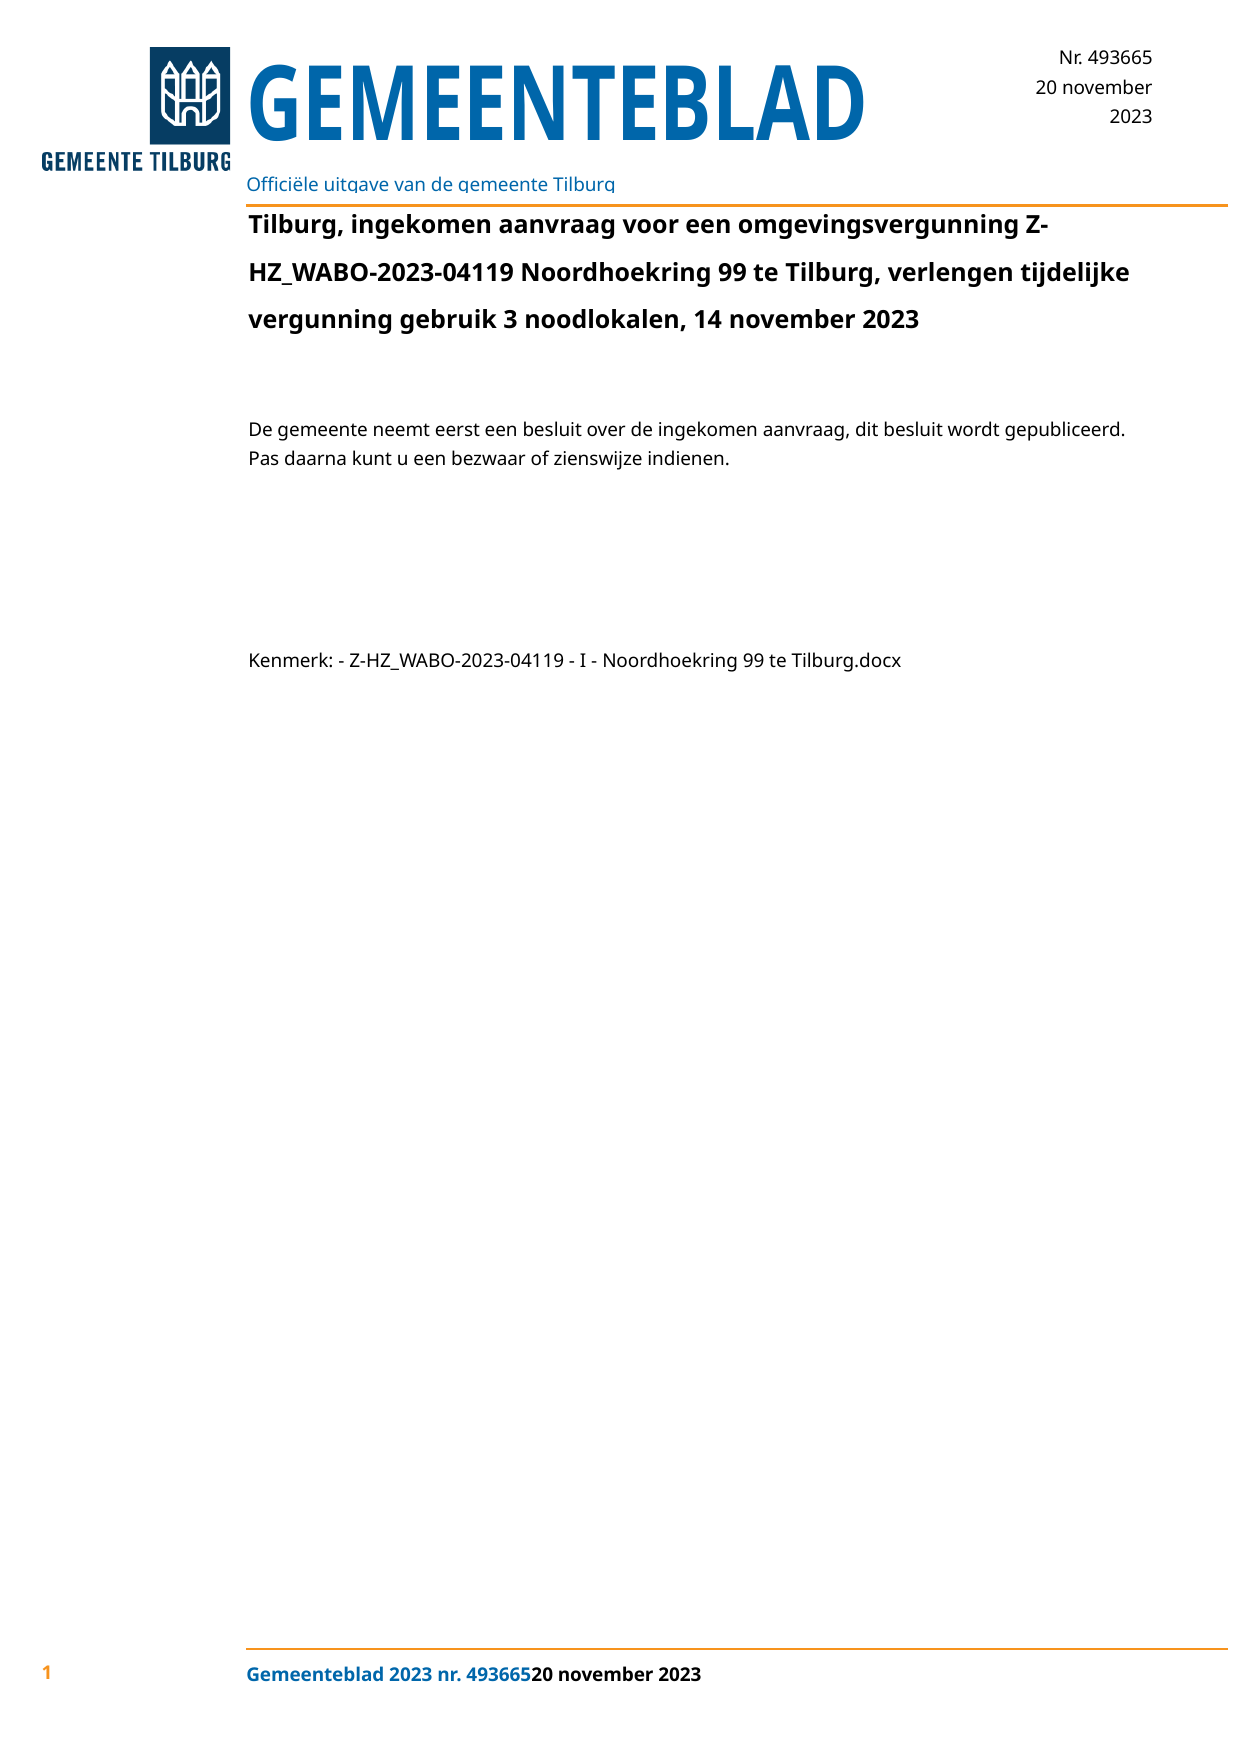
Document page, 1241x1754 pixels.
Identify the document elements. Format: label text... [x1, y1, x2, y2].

text De gemeente neemt eerst een besluit over de ingekomen aanvraag, dit besluit wordt gepubliceerd. Pas daarna kunt u een bezwaar of zienswijze indienen. [248, 416, 1152, 471]
picture [41, 47, 231, 172]
text Tilburg, ingekomen aanvraag voor een omgevingsvergunning Z-HZ_WABO-2023-04119 Noordhoekring 99 te Tilburg, verlengen tijdelijke vergunning gebruik 3 noodlokalen, 14 november 2023 [248, 207, 1152, 336]
text Kenmerk: - Z-HZ_WABO-2023-04119 - I - Noordhoekring 99 te Tilburg.docx [248, 647, 1152, 673]
